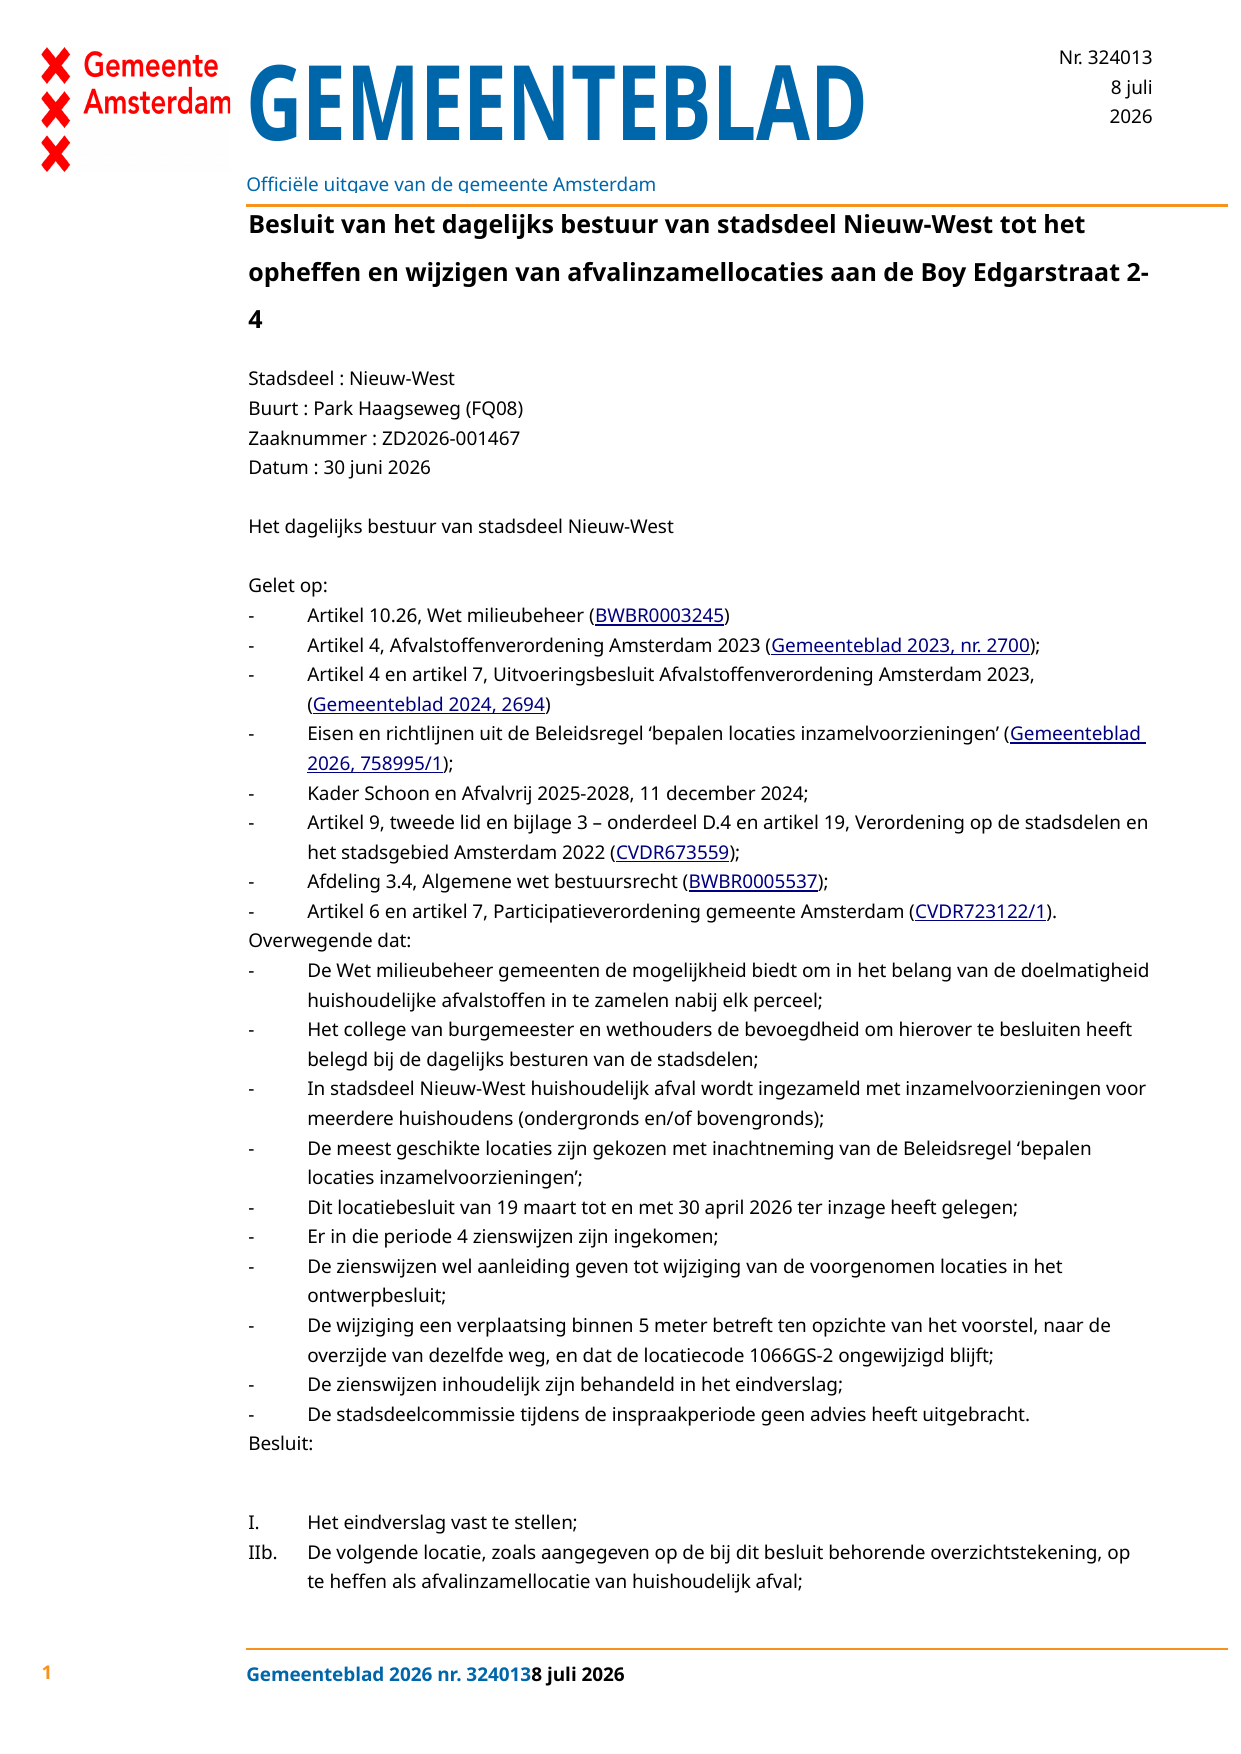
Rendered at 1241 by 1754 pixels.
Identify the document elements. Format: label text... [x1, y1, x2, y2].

list Artikel 10.26, Wet milieubeheer (BWBR0003245) [248, 602, 1152, 628]
list De zienswijzen wel aanleiding geven tot wijziging van de voorgenomen locaties in het ontwerpbesluit; [248, 1253, 1152, 1308]
text Datum : 30 juni 2026 [248, 454, 1152, 480]
list Eisen en richtlijnen uit de Beleidsregel ‘bepalen locaties inzamelvoorzieningen’ (Gemeenteblad 2026, 758995/1); [248, 721, 1152, 776]
list De wijziging een verplaatsing binnen 5 meter betreft ten opzichte van het voorstel, naar de overzijde van dezelfde weg, en dat de locatiecode 1066GS-2 ongewijzigd blijft; [248, 1312, 1152, 1367]
list De meest geschikte locaties zijn gekozen met inachtneming van de Beleidsregel ‘bepalen locaties inzamelvoorzieningen’; [248, 1135, 1152, 1190]
list De volgende locatie, zoals aangegeven op de bij dit besluit behorende overzichtstekening, op te heffen als afvalinzamellocatie van huishoudelijk afval; [248, 1539, 1152, 1594]
list Er in die periode 4 zienswijzen zijn ingekomen; [248, 1223, 1152, 1249]
list Afdeling 3.4, Algemene wet bestuursrecht (BWBR0005537); [248, 868, 1152, 894]
list De zienswijzen inhoudelijk zijn behandeld in het eindverslag; [248, 1371, 1152, 1397]
list Artikel 4, Afvalstoffenverordening Amsterdam 2023 (Gemeenteblad 2023, nr. 2700); [248, 632, 1152, 657]
text Het dagelijks bestuur van stadsdeel Nieuw-West [248, 513, 1152, 539]
picture [41, 47, 231, 172]
list Kader Schoon en Afvalvrij 2025-2028, 11 december 2024; [248, 780, 1152, 805]
text Buurt : Park Haagseweg (FQ08) [248, 395, 1152, 421]
list Het eindverslag vast te stellen; [248, 1509, 1152, 1535]
text Besluit: [248, 1431, 1152, 1456]
list Artikel 9, tweede lid en bijlage 3 – onderdeel D.4 en artikel 19, Verordening op de stadsdelen en het stadsgebied Amsterdam 2022 (CVDR673559); [248, 809, 1152, 864]
list Artikel 6 en artikel 7, Participatieverordening gemeente Amsterdam (CVDR723122/1). [248, 898, 1152, 924]
text Besluit van het dagelijks bestuur van stadsdeel Nieuw-West tot het opheffen en wijzigen van afvalinzamellocaties aan de Boy Edgarstraat 2-4 [248, 207, 1152, 336]
text Stadsdeel : Nieuw-West [248, 366, 1152, 391]
list Het college van burgemeester en wethouders de bevoegdheid om hierover te besluiten heeft belegd bij de dagelijks besturen van de stadsdelen; [248, 1016, 1152, 1072]
list Artikel 4 en artikel 7, Uitvoeringsbesluit Afvalstoffenverordening Amsterdam 2023, (Gemeenteblad 2024, 2694) [248, 661, 1152, 717]
text Gelet op: [248, 573, 1152, 598]
list In stadsdeel Nieuw-West huishoudelijk afval wordt ingezameld met inzamelvoorzieningen voor meerdere huishoudens (ondergronds en/of bovengronds); [248, 1076, 1152, 1131]
list Dit locatiebesluit van 19 maart tot en met 30 april 2026 ter inzage heeft gelegen; [248, 1194, 1152, 1219]
list De Wet milieubeheer gemeenten de mogelijkheid biedt om in het belang van de doelmatigheid huishoudelijke afvalstoffen in te zamelen nabij elk perceel; [248, 957, 1152, 1012]
list De stadsdeelcommissie tijdens de inspraakperiode geen advies heeft uitgebracht. [248, 1401, 1152, 1427]
text Overwegende dat: [248, 928, 1152, 953]
text Zaaknummer : ZD2026-001467 [248, 425, 1152, 450]
